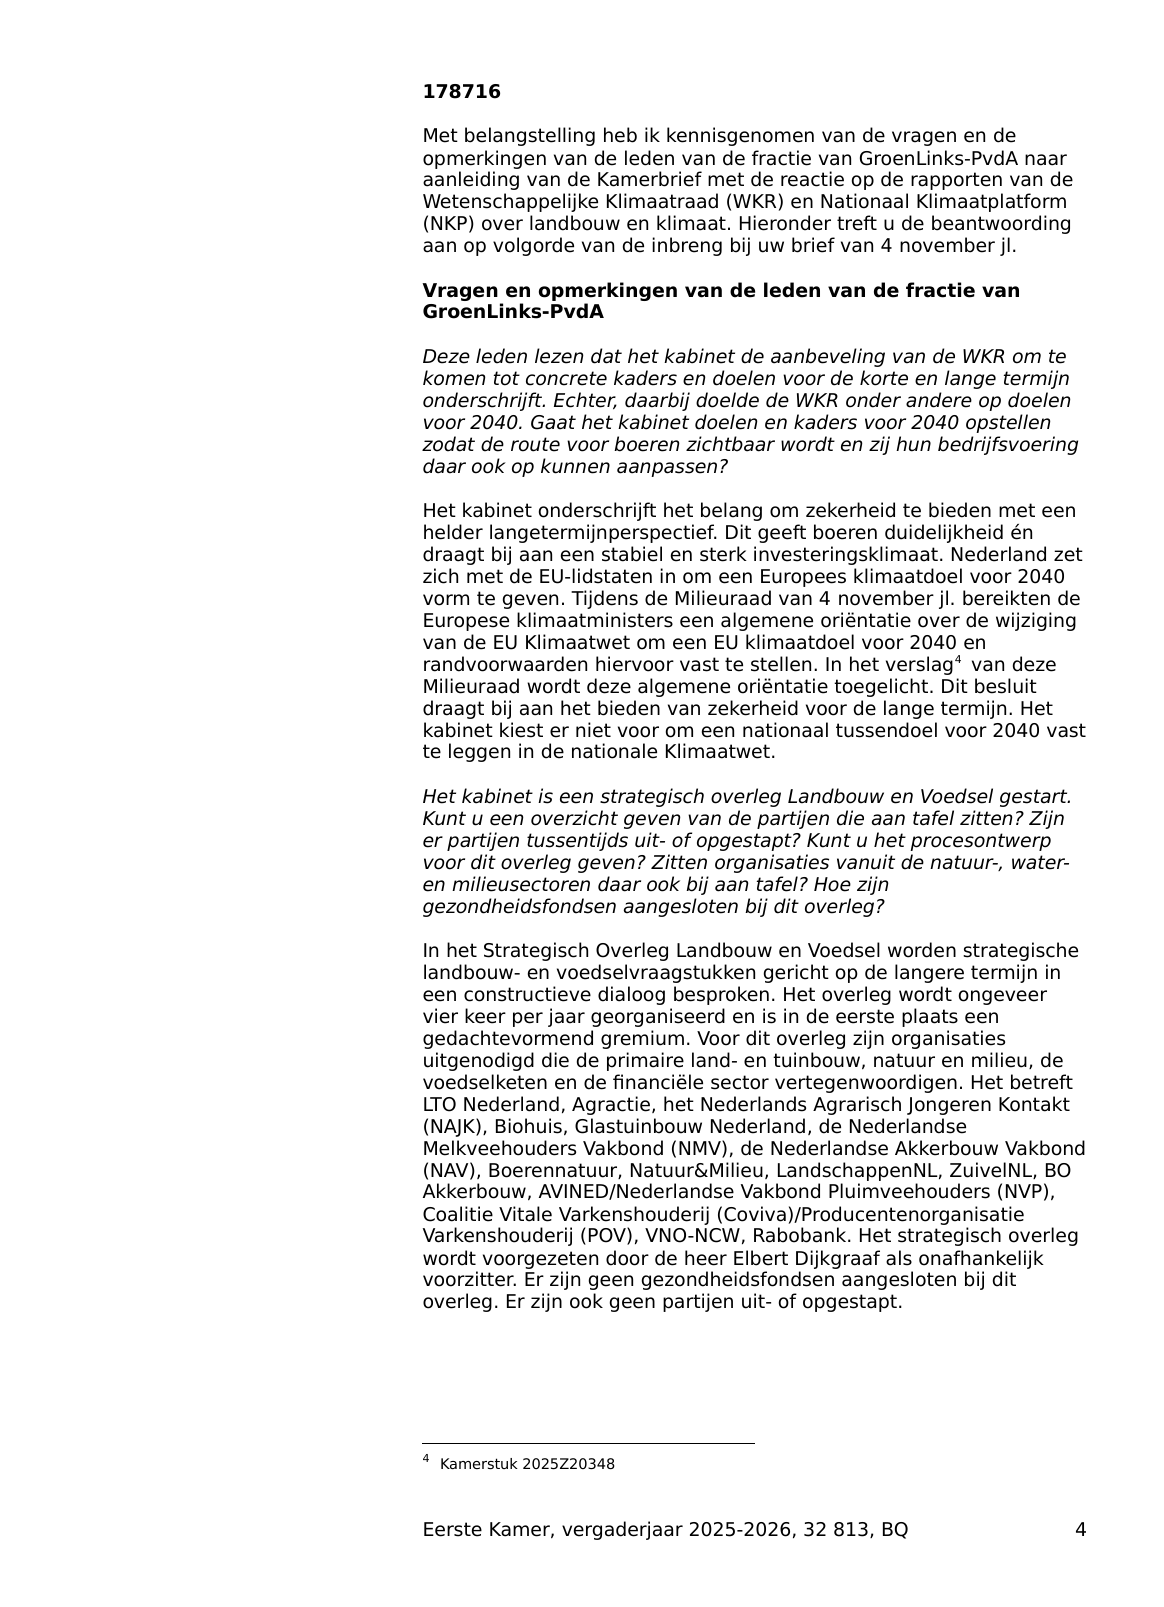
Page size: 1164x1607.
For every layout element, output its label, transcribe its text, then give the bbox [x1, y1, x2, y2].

subtitle 178716 [422, 81, 1087, 103]
text Met belangstelling heb ik kennisgenomen van de vragen en de opmerkingen van de leden van de fractie van GroenLinks-PvdA naar aanleiding van de Kamerbrief met de reactie op de rapporten van de Wetenschappelijke Klimaatraad (WKR) en Nationaal Klimaatplatform (NKP) over landbouw en klimaat. Hieronder treft u de beantwoording aan op volgorde van de inbreng bij uw brief van 4 november jl. [422, 125, 1087, 257]
text Kamerstuk 2025Z20348 [422, 1452, 1087, 1474]
subtitle Vragen en opmerkingen van de leden van de fractie van GroenLinks-PvdA [422, 279, 1087, 323]
text Het kabinet is een strategisch overleg Landbouw en Voedsel gestart. Kunt u een overzicht geven van de partijen die aan tafel zitten? Zijn er partijen tussentijds uit- of opgestapt? Kunt u het procesontwerp voor dit overleg geven? Zitten organisaties vanuit de natuur-, water- en milieusectoren daar ook bij aan tafel? Hoe zijn gezondheidsfondsen aangesloten bij dit overleg? [422, 786, 1087, 917]
text Deze leden lezen dat het kabinet de aanbeveling van de WKR om te komen tot concrete kaders en doelen voor de korte en lange termijn onderschrijft. Echter, daarbij doelde de WKR onder andere op doelen voor 2040. Gaat het kabinet doelen en kaders voor 2040 opstellen zodat de route voor boeren zichtbaar wordt en zij hun bedrijfsvoering daar ook op kunnen aanpassen? [422, 346, 1087, 477]
text In het Strategisch Overleg Landbouw en Voedsel worden strategische landbouw- en voedselvraagstukken gericht op de langere termijn in een constructieve dialoog besproken. Het overleg wordt ongeveer vier keer per jaar georganiseerd en is in de eerste plaats een gedachtevormend gremium. Voor dit overleg zijn organisaties uitgenodigd die de primaire land- en tuinbouw, natuur en milieu, de voedselketen en de financiële sector vertegenwoordigen. Het betreft LTO Nederland, Agractie, het Nederlands Agrarisch Jongeren Kontakt (NAJK), Biohuis, Glastuinbouw Nederland, de Nederlandse Melkveehouders Vakbond (NMV), de Nederlandse Akkerbouw Vakbond (NAV), Boerennatuur, Natuur&Milieu, LandschappenNL, ZuivelNL, BO Akkerbouw, AVINED/Nederlandse Vakbond Pluimveehouders (NVP), Coalitie Vitale Varkenshouderij (Coviva)/Producentenorganisatie Varkenshouderij (POV), VNO-NCW, Rabobank. Het strategisch overleg wordt voorgezeten door de heer Elbert Dijkgraaf als onafhankelijk voorzitter. Er zijn geen gezondheidsfondsen aangesloten bij dit overleg. Er zijn ook geen partijen uit- of opgestapt. [422, 940, 1087, 1313]
text Het kabinet onderschrijft het belang om zekerheid te bieden met een helder langetermijnperspectief. Dit geeft boeren duidelijkheid én draagt bij aan een stabiel en sterk investeringsklimaat. Nederland zet zich met de EU-lidstaten in om een Europees klimaatdoel voor 2040 vorm te geven. Tijdens de Milieuraad van 4 november jl. bereikten de Europese klimaatministers een algemene oriëntatie over de wijziging van de EU Klimaatwet om een EU klimaatdoel voor 2040 en randvoorwaarden hiervoor vast te stellen. In het verslag van deze Milieuraad wordt deze algemene oriëntatie toegelicht. Dit besluit draagt bij aan het bieden van zekerheid voor de lange termijn. Het kabinet kiest er niet voor om een nationaal tussendoel voor 2040 vast te leggen in de nationale Klimaatwet. [422, 500, 1087, 763]
